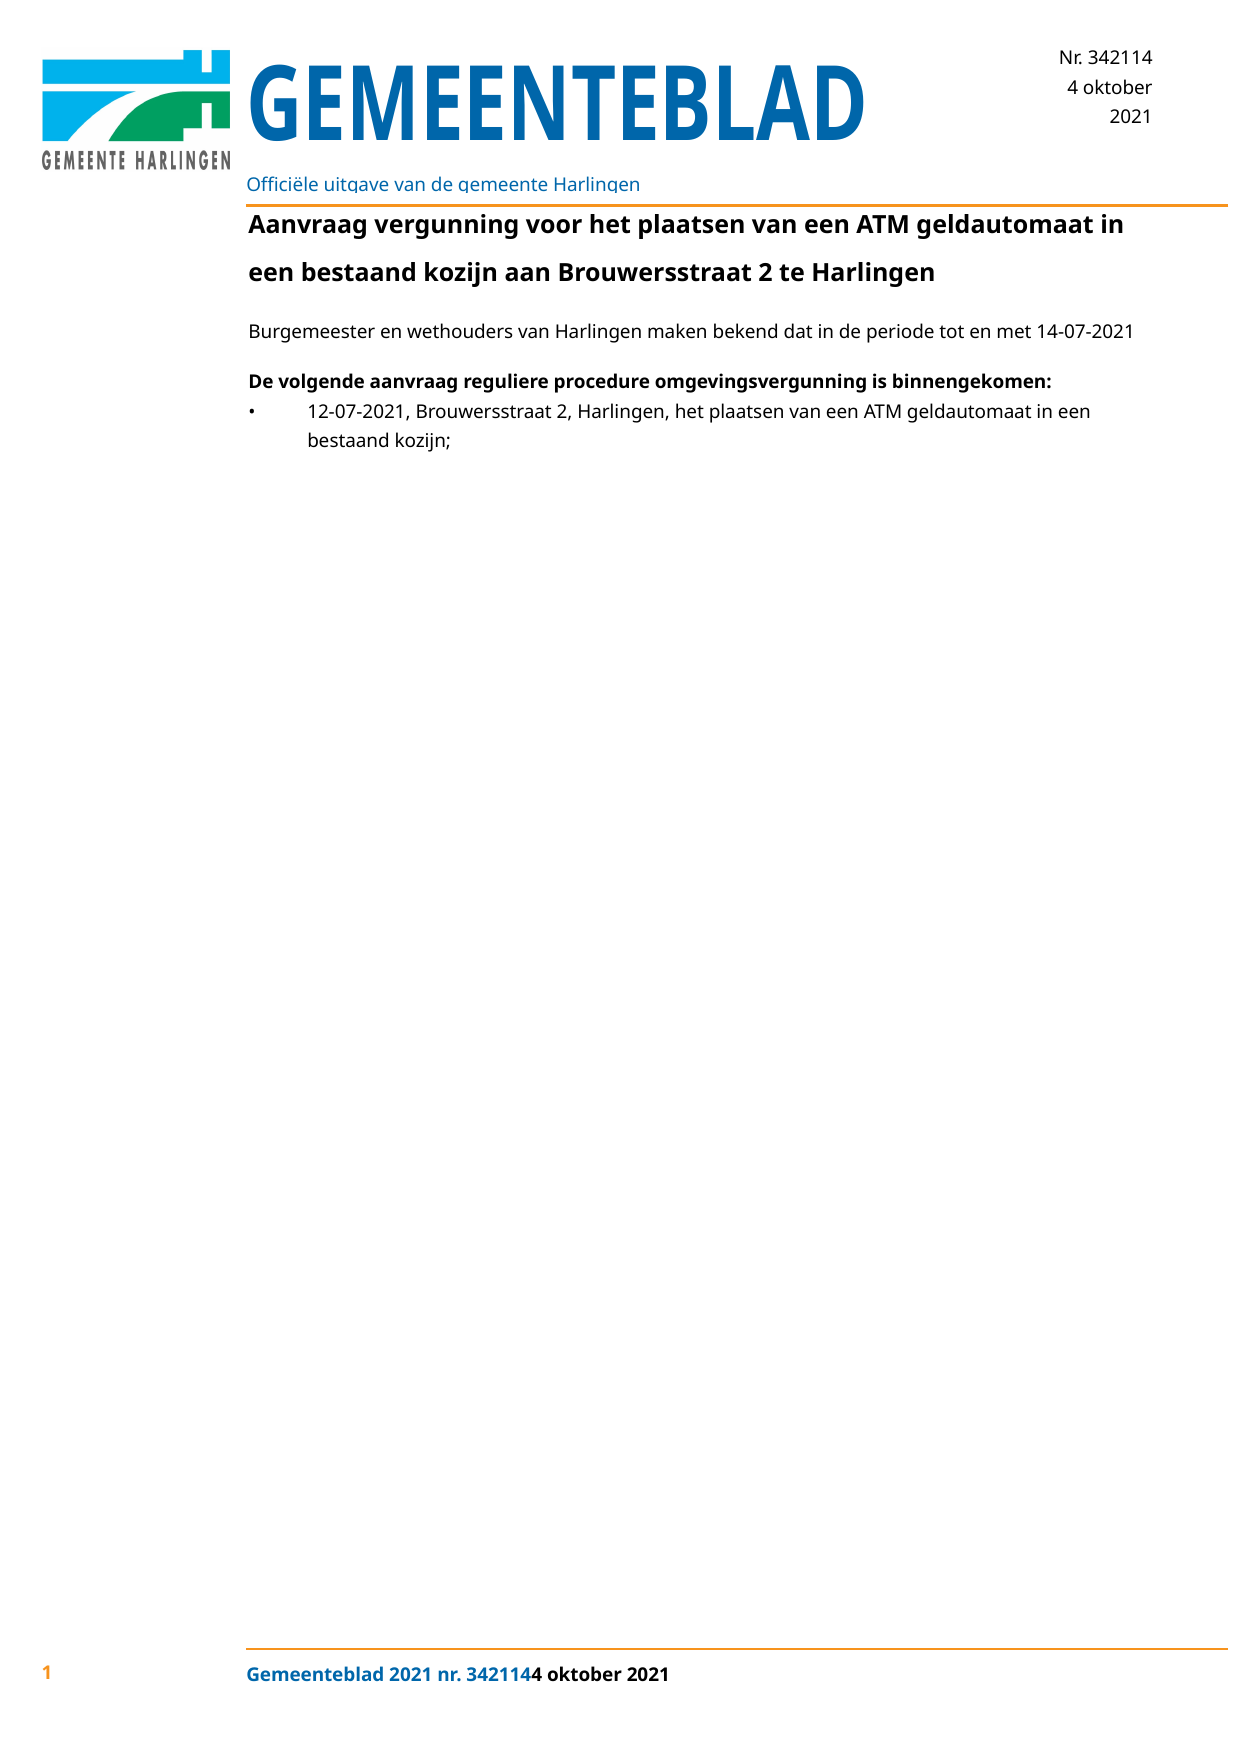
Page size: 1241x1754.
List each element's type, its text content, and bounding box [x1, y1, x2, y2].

text De volgende aanvraag reguliere procedure omgevingsvergunning is binnengekomen: [248, 368, 1152, 394]
text Aanvraag vergunning voor het plaatsen van een ATM geldautomaat in een bestaand kozijn aan Brouwersstraat 2 te Harlingen [248, 207, 1152, 288]
text Burgemeester en wethouders van Harlingen maken bekend dat in de periode tot en met 14-07-2021 [248, 318, 1152, 344]
picture [41, 47, 231, 172]
list 12-07-2021, Brouwersstraat 2, Harlingen, het plaatsen van een ATM geldautomaat in een bestaand kozijn; [248, 398, 1152, 453]
